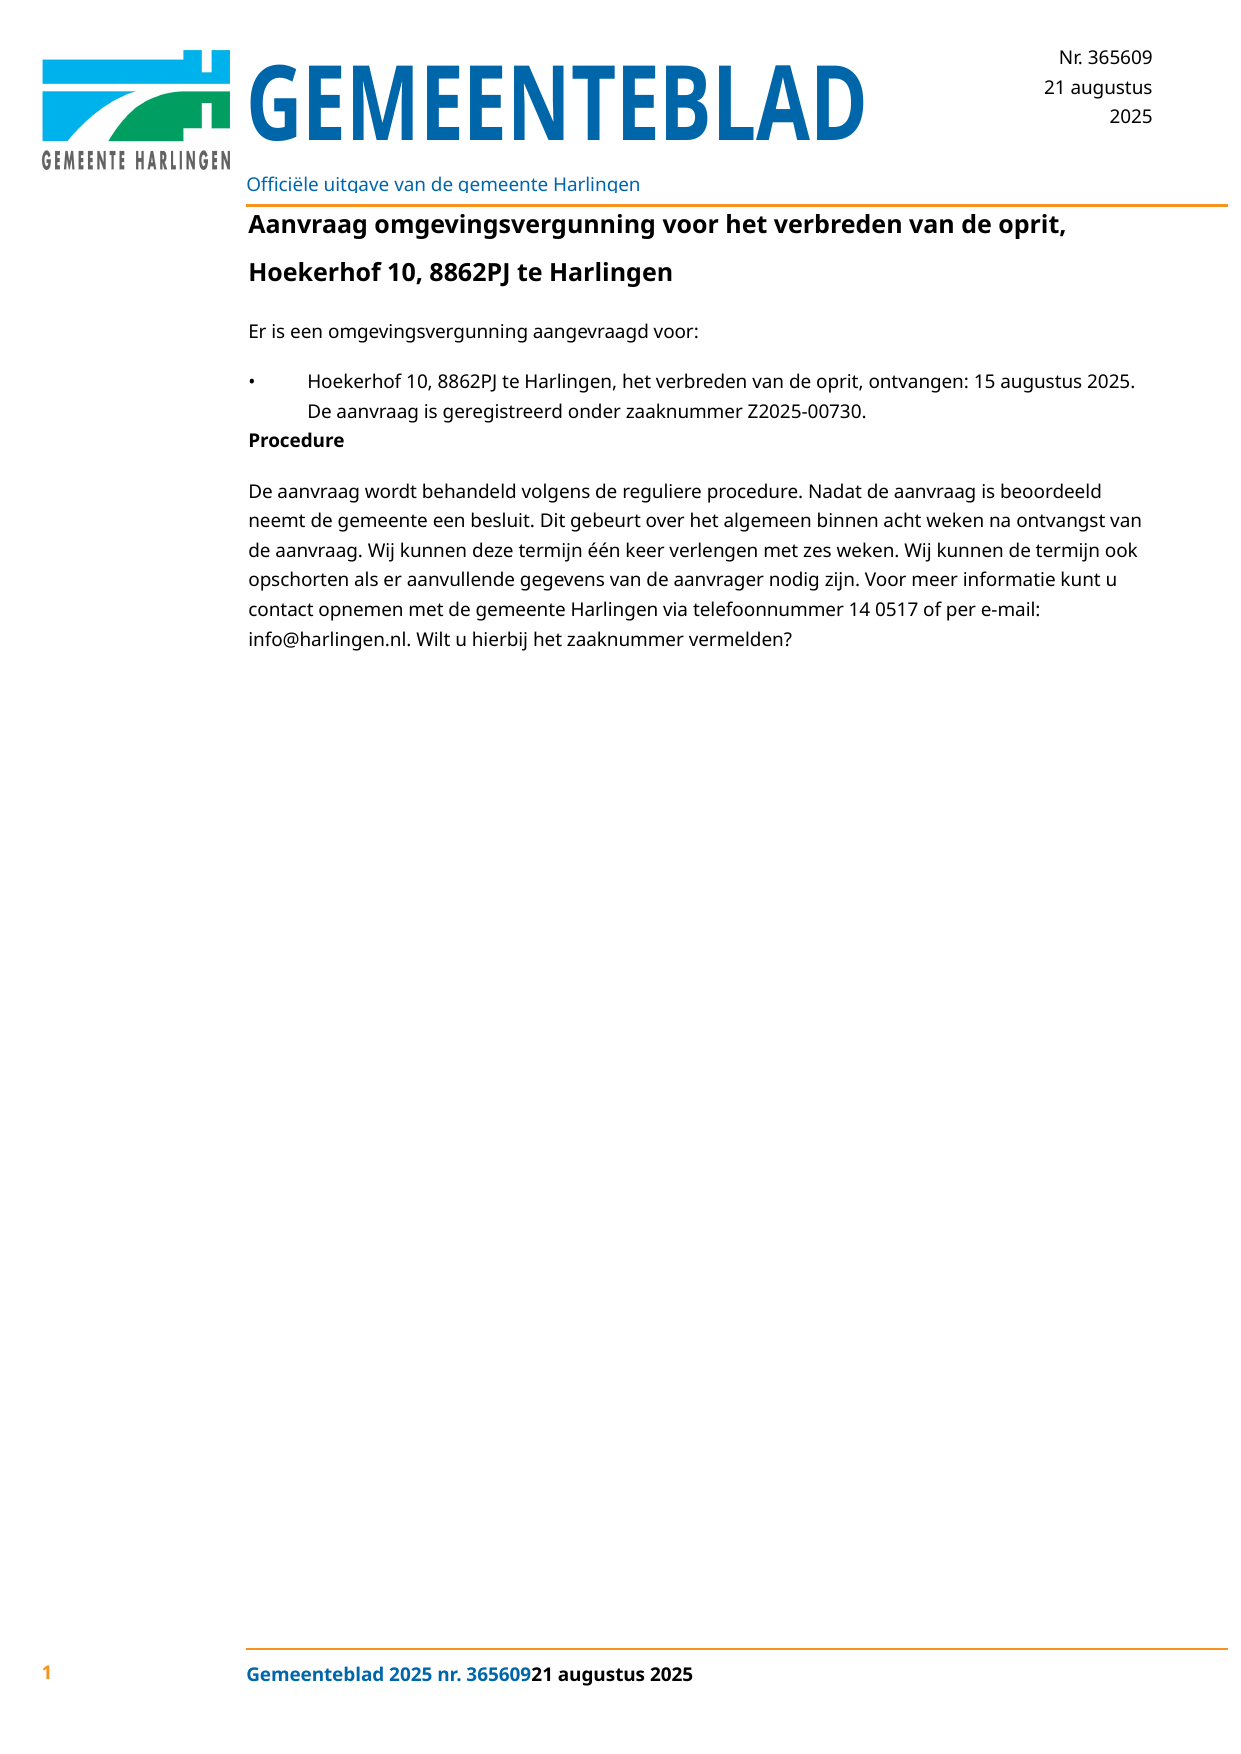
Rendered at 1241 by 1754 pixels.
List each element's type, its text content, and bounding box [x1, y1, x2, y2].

picture [41, 47, 231, 172]
text De aanvraag wordt behandeld volgens de reguliere procedure. Nadat de aanvraag is beoordeeld neemt de gemeente een besluit. Dit gebeurt over het algemeen binnen acht weken na ontvangst van de aanvraag. Wij kunnen deze termijn één keer verlengen met zes weken. Wij kunnen de termijn ook opschorten als er aanvullende gegevens van de aanvrager nodig zijn. Voor meer informatie kunt u contact opnemen met de gemeente Harlingen via telefoonnummer 14 0517 of per e-mail: info@harlingen.nl. Wilt u hierbij het zaaknummer vermelden? [248, 478, 1152, 652]
text Er is een omgevingsvergunning aangevraagd voor: [248, 318, 1152, 344]
text Aanvraag omgevingsvergunning voor het verbreden van de oprit, Hoekerhof 10, 8862PJ te Harlingen [248, 207, 1152, 288]
list Hoekerhof 10, 8862PJ te Harlingen, het verbreden van de oprit, ontvangen: 15 augustus 2025. De aanvraag is geregistreerd onder zaaknummer Z2025-00730. [248, 368, 1152, 424]
text Procedure [248, 427, 1152, 453]
